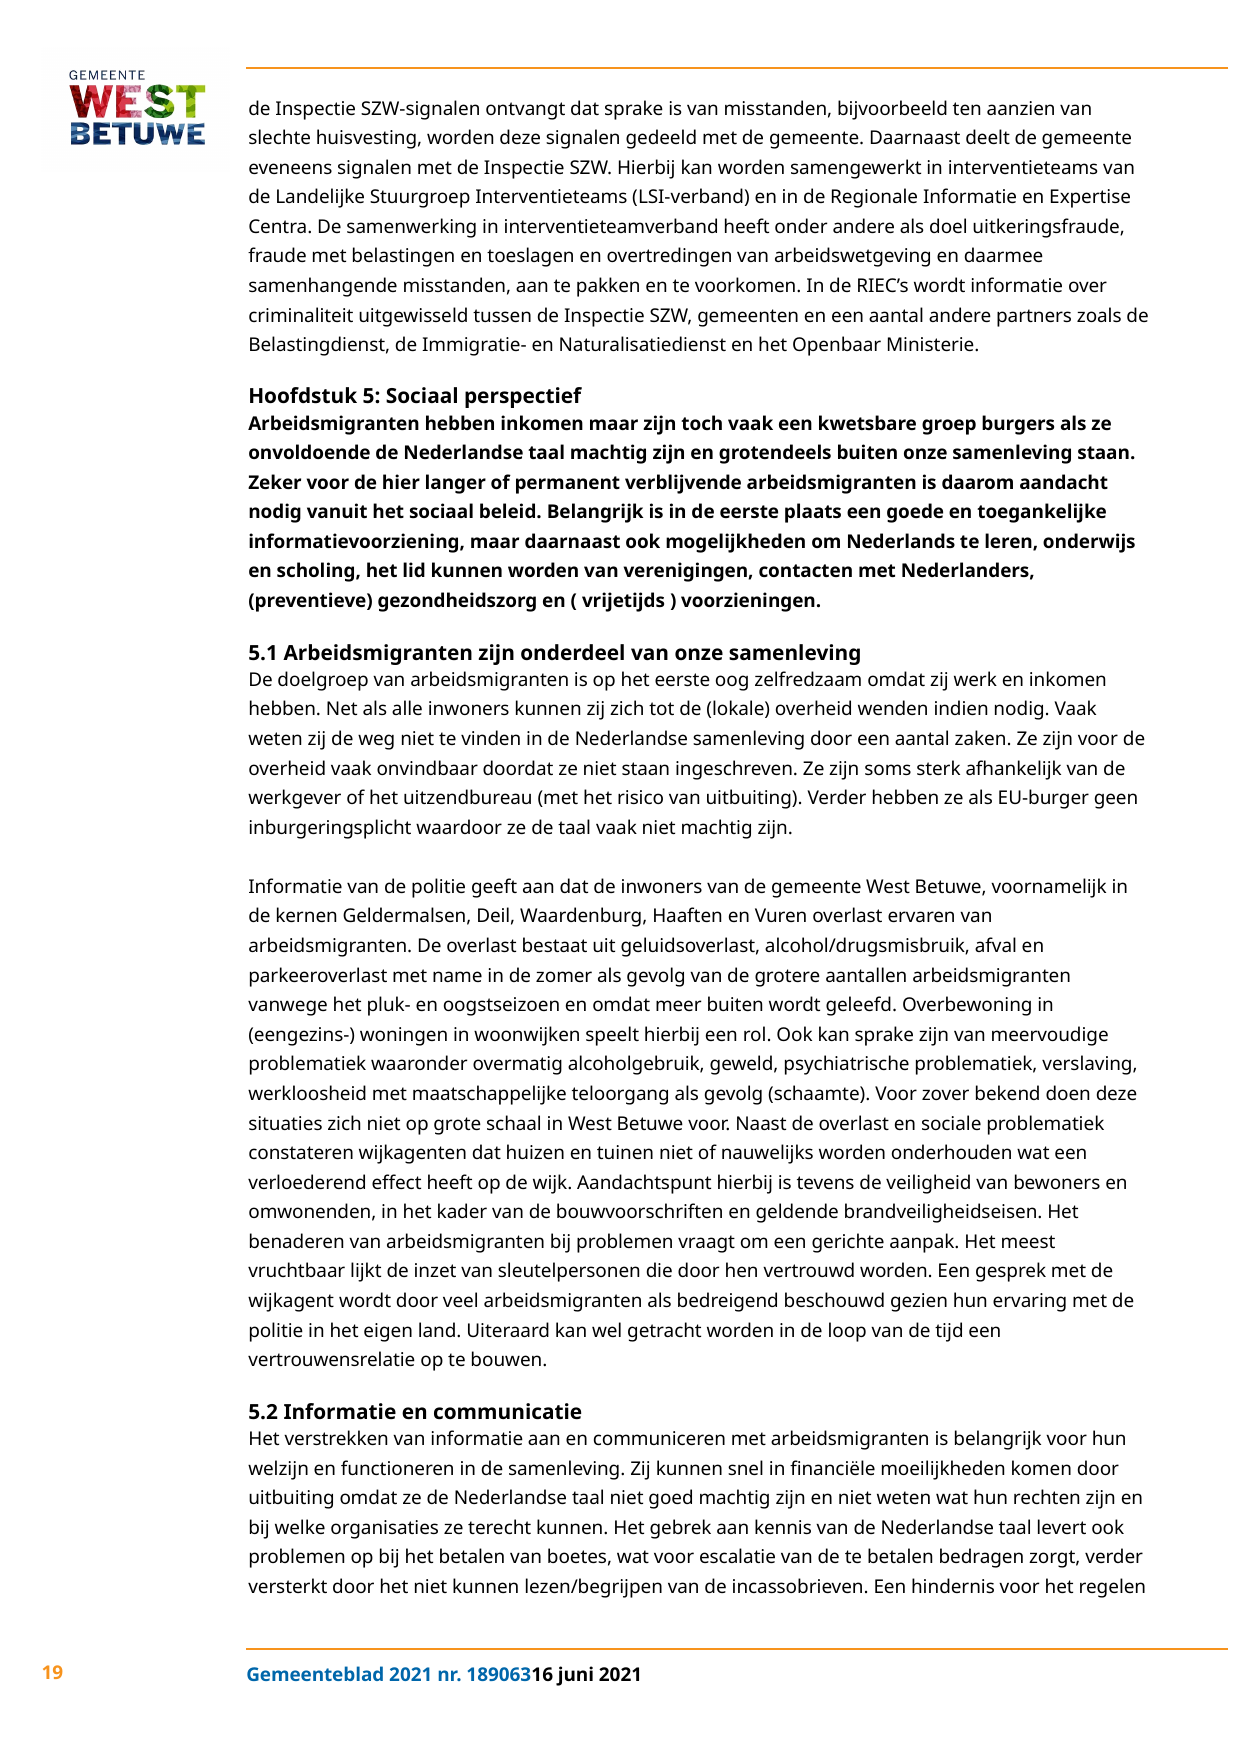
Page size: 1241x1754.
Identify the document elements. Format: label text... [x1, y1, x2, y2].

table_header de Inspectie SZW-signalen ontvangt dat sprake is van misstanden, bijvoorbeeld ten aanzien van slechte huisvesting, worden deze signalen gedeeld met de gemeente. Daarnaast deelt de gemeente eveneens signalen met de Inspectie SZW. Hierbij kan worden samengewerkt in interventieteams van de Landelijke Stuurgroep Interventieteams (LSI-verband) en in de Regionale Informatie en Expertise Centra. De samenwerking in interventieteamverband heeft onder andere als doel uitkeringsfraude, fraude met belastingen en toeslagen en overtredingen van arbeidswetgeving en daarmee samenhangende misstanden, aan te pakken en te voorkomen. In de RIEC’s wordt informatie over criminaliteit uitgewisseld tussen de Inspectie SZW, gemeenten en een aantal andere partners zoals de Belastingdienst, de Immigratie- en Naturalisatiedienst en het Openbaar Ministerie. [248, 95, 1152, 357]
text De doelgroep van arbeidsmigranten is op het eerste oog zelfredzaam omdat zij werk en inkomen hebben. Net als alle inwoners kunnen zij zich tot de (lokale) overheid wenden indien nodig. Vaak weten zij de weg niet te vinden in de Nederlandse samenleving door een aantal zaken. Ze zijn voor de overheid vaak onvindbaar doordat ze niet staan ingeschreven. Ze zijn soms sterk afhankelijk van de werkgever of het uitzendbureau (met het risico van uitbuiting). Verder hebben ze als EU-burger geen inburgeringsplicht waardoor ze de taal vaak niet machtig zijn. [248, 666, 1152, 840]
picture [41, 47, 231, 172]
text Hoofdstuk 5: Sociaal perspectief [248, 381, 1152, 410]
text Informatie van de politie geeft aan dat de inwoners van de gemeente West Betuwe, voornamelijk in de kernen Geldermalsen, Deil, Waardenburg, Haaften en Vuren overlast ervaren van arbeidsmigranten. De overlast bestaat uit geluidsoverlast, alcohol/drugsmisbruik, afval en parkeeroverlast met name in de zomer als gevolg van de grotere aantallen arbeidsmigranten vanwege het pluk- en oogstseizoen en omdat meer buiten wordt geleefd. Overbewoning in (eengezins-) woningen in woonwijken speelt hierbij een rol. Ook kan sprake zijn van meervoudige problematiek waaronder overmatig alcoholgebruik, geweld, psychiatrische problematiek, verslaving, werkloosheid met maatschappelijke teloorgang als gevolg (schaamte). Voor zover bekend doen deze situaties zich niet op grote schaal in West Betuwe voor. Naast de overlast en sociale problematiek constateren wijkagenten dat huizen en tuinen niet of nauwelijks worden onderhouden wat een verloederend effect heeft op de wijk. Aandachtspunt hierbij is tevens de veiligheid van bewoners en omwonenden, in het kader van de bouwvoorschriften en geldende brandveiligheidseisen. Het benaderen van arbeidsmigranten bij problemen vraagt om een gerichte aanpak. Het meest vruchtbaar lijkt de inzet van sleutelpersonen die door hen vertrouwd worden. Een gesprek met de wijkagent wordt door veel arbeidsmigranten als bedreigend beschouwd gezien hun ervaring met de politie in het eigen land. Uiteraard kan wel getracht worden in de loop van de tijd een vertrouwensrelatie op te bouwen. [248, 873, 1152, 1372]
text 5.1 Arbeidsmigranten zijn onderdeel van onze samenleving [248, 638, 1152, 666]
text 5.2 Informatie en communicatie [248, 1397, 1152, 1425]
text Arbeidsmigranten hebben inkomen maar zijn toch vaak een kwetsbare groep burgers als ze onvoldoende de Nederlandse taal machtig zijn en grotendeels buiten onze samenleving staan. Zeker voor de hier langer of permanent verblijvende arbeidsmigranten is daarom aandacht nodig vanuit het sociaal beleid. Belangrijk is in de eerste plaats een goede en toegankelijke informatievoorziening, maar daarnaast ook mogelijkheden om Nederlands te leren, onderwijs en scholing, het lid kunnen worden van verenigingen, contacten met Nederlanders, (preventieve) gezondheidszorg en ( vrijetijds ) voorzieningen. [248, 410, 1152, 613]
text Het verstrekken van informatie aan en communiceren met arbeidsmigranten is belangrijk voor hun welzijn en functioneren in de samenleving. Zij kunnen snel in financiële moeilijkheden komen door uitbuiting omdat ze de Nederlandse taal niet goed machtig zijn en niet weten wat hun rechten zijn en bij welke organisaties ze terecht kunnen. Het gebrek aan kennis van de Nederlandse taal levert ook problemen op bij het betalen van boetes, wat voor escalatie van de te betalen bedragen zorgt, verder versterkt door het niet kunnen lezen/begrijpen van de incassobrieven. Een hindernis voor het regelen [248, 1425, 1152, 1599]
